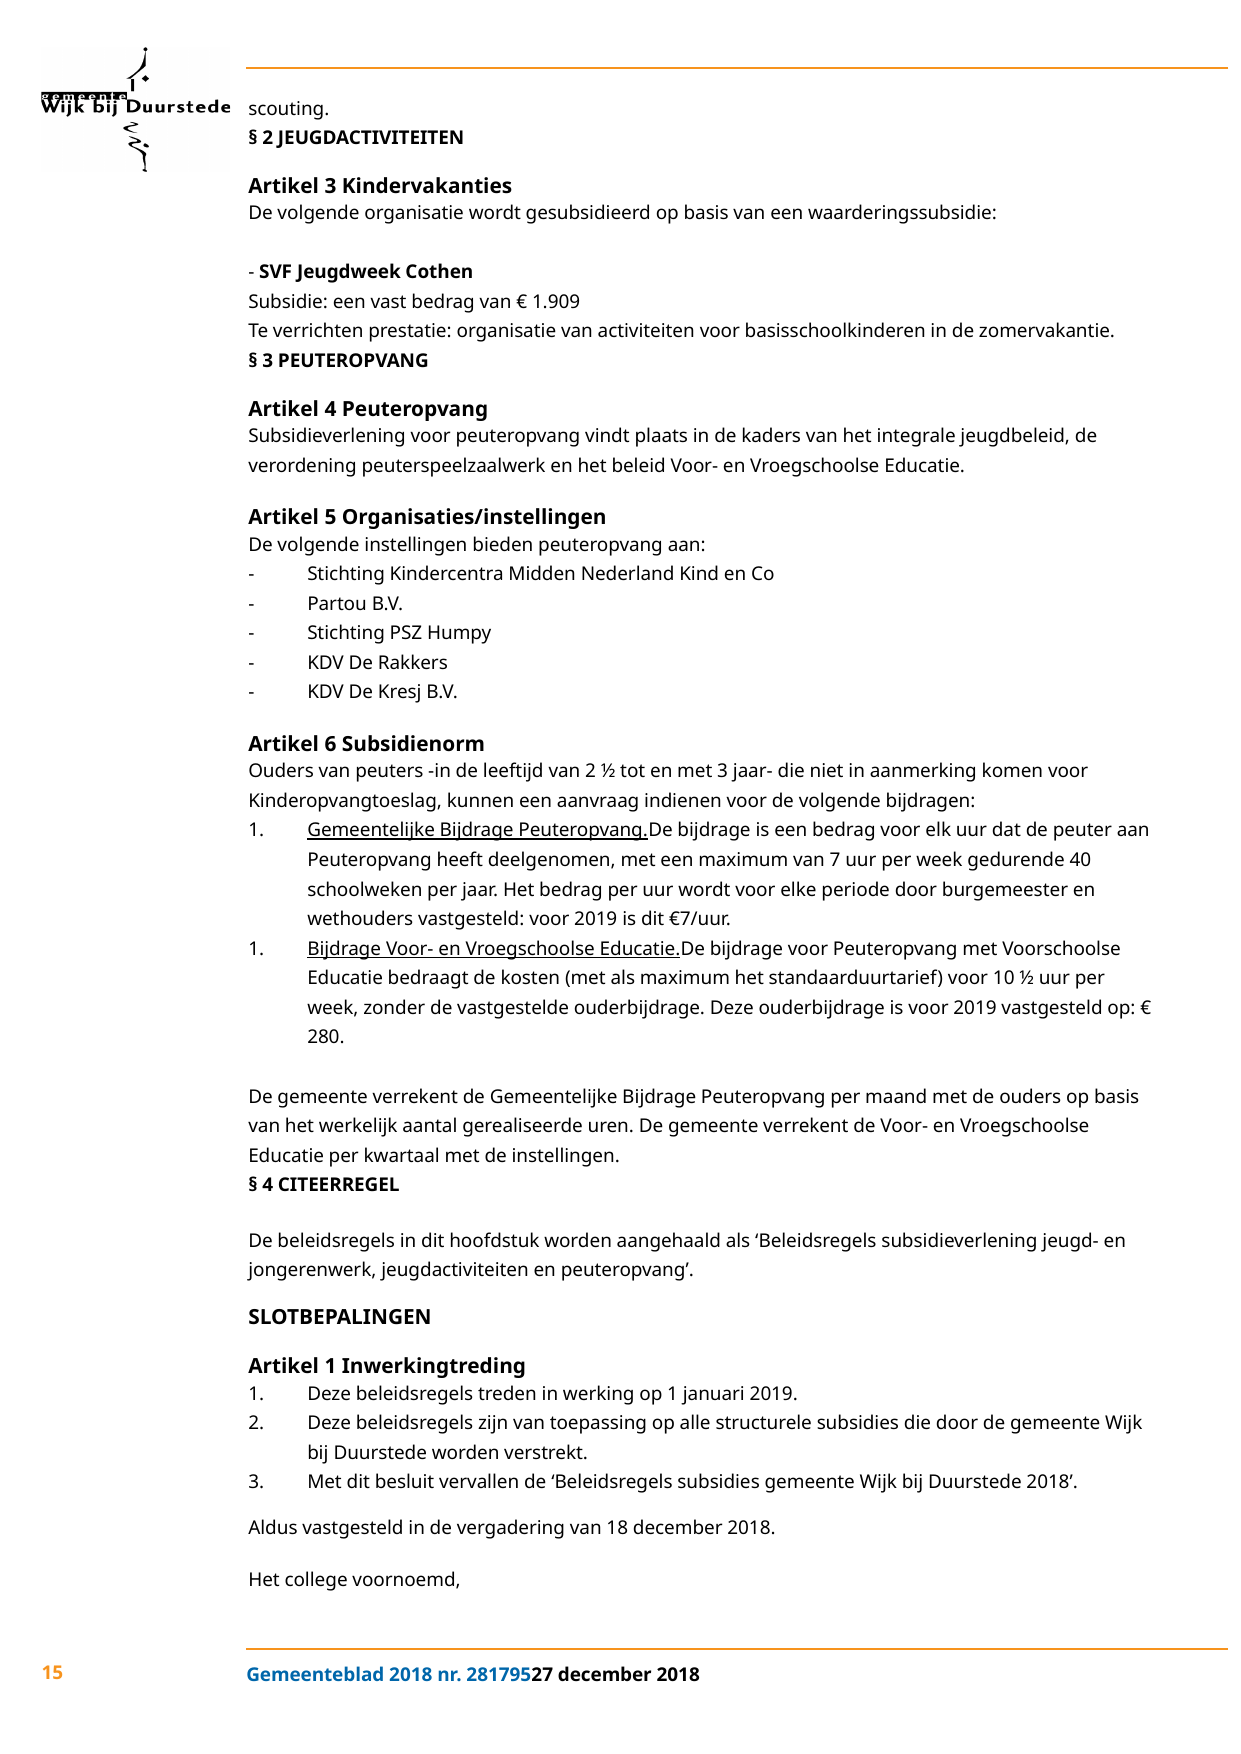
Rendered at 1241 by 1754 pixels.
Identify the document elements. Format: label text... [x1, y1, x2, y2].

list Deze beleidsregels zijn van toepassing op alle structurele subsidies die door de gemeente Wijk bij Duurstede worden verstrekt. [248, 1409, 1152, 1465]
list Partou B.V. [248, 590, 1152, 616]
text Artikel 1 Inwerkingtreding [248, 1351, 1152, 1380]
picture [41, 47, 231, 172]
text De beleidsregels in dit hoofdstuk worden aangehaald als ‘Beleidsregels subsidieverlening jeugd- en jongerenwerk, jeugdactiviteiten en peuteropvang’. [248, 1227, 1152, 1282]
text Ouders van peuters -in de leeftijd van 2 ½ tot en met 3 jaar- die niet in aanmerking komen voor Kinderopvangtoeslag, kunnen een aanvraag indienen voor de volgende bijdragen: [248, 757, 1152, 813]
text Subsidie: een vast bedrag van € 1.909 [248, 288, 1152, 314]
text De volgende organisatie wordt gesubsidieerd op basis van een waarderingssubsidie: [248, 199, 1152, 225]
list KDV De Rakkers [248, 649, 1152, 675]
text - SVF Jeugdweek Cothen [248, 258, 1152, 284]
text § 3 PEUTEROPVANG [248, 347, 1152, 373]
text § 2 JEUGDACTIVITEITEN [248, 124, 1152, 150]
list Met dit besluit vervallen de ‘Beleidsregels subsidies gemeente Wijk bij Duurstede 2018’. [248, 1469, 1152, 1494]
list KDV De Kresj B.V. [248, 679, 1152, 704]
text Artikel 3 Kindervakanties [248, 171, 1152, 199]
text SLOTBEPALINGEN [248, 1302, 1152, 1331]
text Subsidieverlening voor peuteropvang vindt plaats in de kaders van het integrale jeugdbeleid, de verordening peuterspeelzaalwerk en het beleid Voor- en Vroegschoolse Educatie. [248, 422, 1152, 478]
text Te verrichten prestatie: organisatie van activiteiten voor basisschoolkinderen in de zomervakantie. [248, 318, 1152, 343]
list Stichting Kindercentra Midden Nederland Kind en Co [248, 560, 1152, 586]
list Deze beleidsregels treden in werking op 1 januari 2019. [248, 1380, 1152, 1406]
text De gemeente verrekent de Gemeentelijke Bijdrage Peuteropvang per maand met de ouders op basis van het werkelijk aantal gerealiseerde uren. De gemeente verrekent de Voor- en Vroegschoolse Educatie per kwartaal met de instellingen. [248, 1083, 1152, 1168]
text Het college voornoemd, [248, 1566, 1152, 1591]
text Artikel 5 Organisaties/instellingen [248, 502, 1152, 531]
text Aldus vastgesteld in de vergadering van 18 december 2018. [248, 1514, 1152, 1540]
text Artikel 4 Peuteropvang [248, 394, 1152, 422]
list Bijdrage Voor- en Vroegschoolse Educatie.De bijdrage voor Peuteropvang met Voorschoolse Educatie bedraagt de kosten (met als maximum het standaarduurtarief) voor 10 ½ uur per week, zonder de vastgestelde ouderbijdrage. Deze ouderbijdrage is voor 2019 vastgesteld op: € 280. [248, 935, 1152, 1049]
text De volgende instellingen bieden peuteropvang aan: [248, 531, 1152, 556]
text Artikel 6 Subsidienorm [248, 729, 1152, 757]
list Gemeentelijke Bijdrage Peuteropvang.De bijdrage is een bedrag voor elk uur dat de peuter aan Peuteropvang heeft deelgenomen, met een maximum van 7 uur per week gedurende 40 schoolweken per jaar. Het bedrag per uur wordt voor elke periode door burgemeester en wethouders vastgesteld: voor 2019 is dit €7/uur. [248, 817, 1152, 931]
list Stichting PSZ Humpy [248, 619, 1152, 645]
text § 4 CITEERREGEL [248, 1172, 1152, 1197]
text scouting. [248, 95, 1152, 121]
